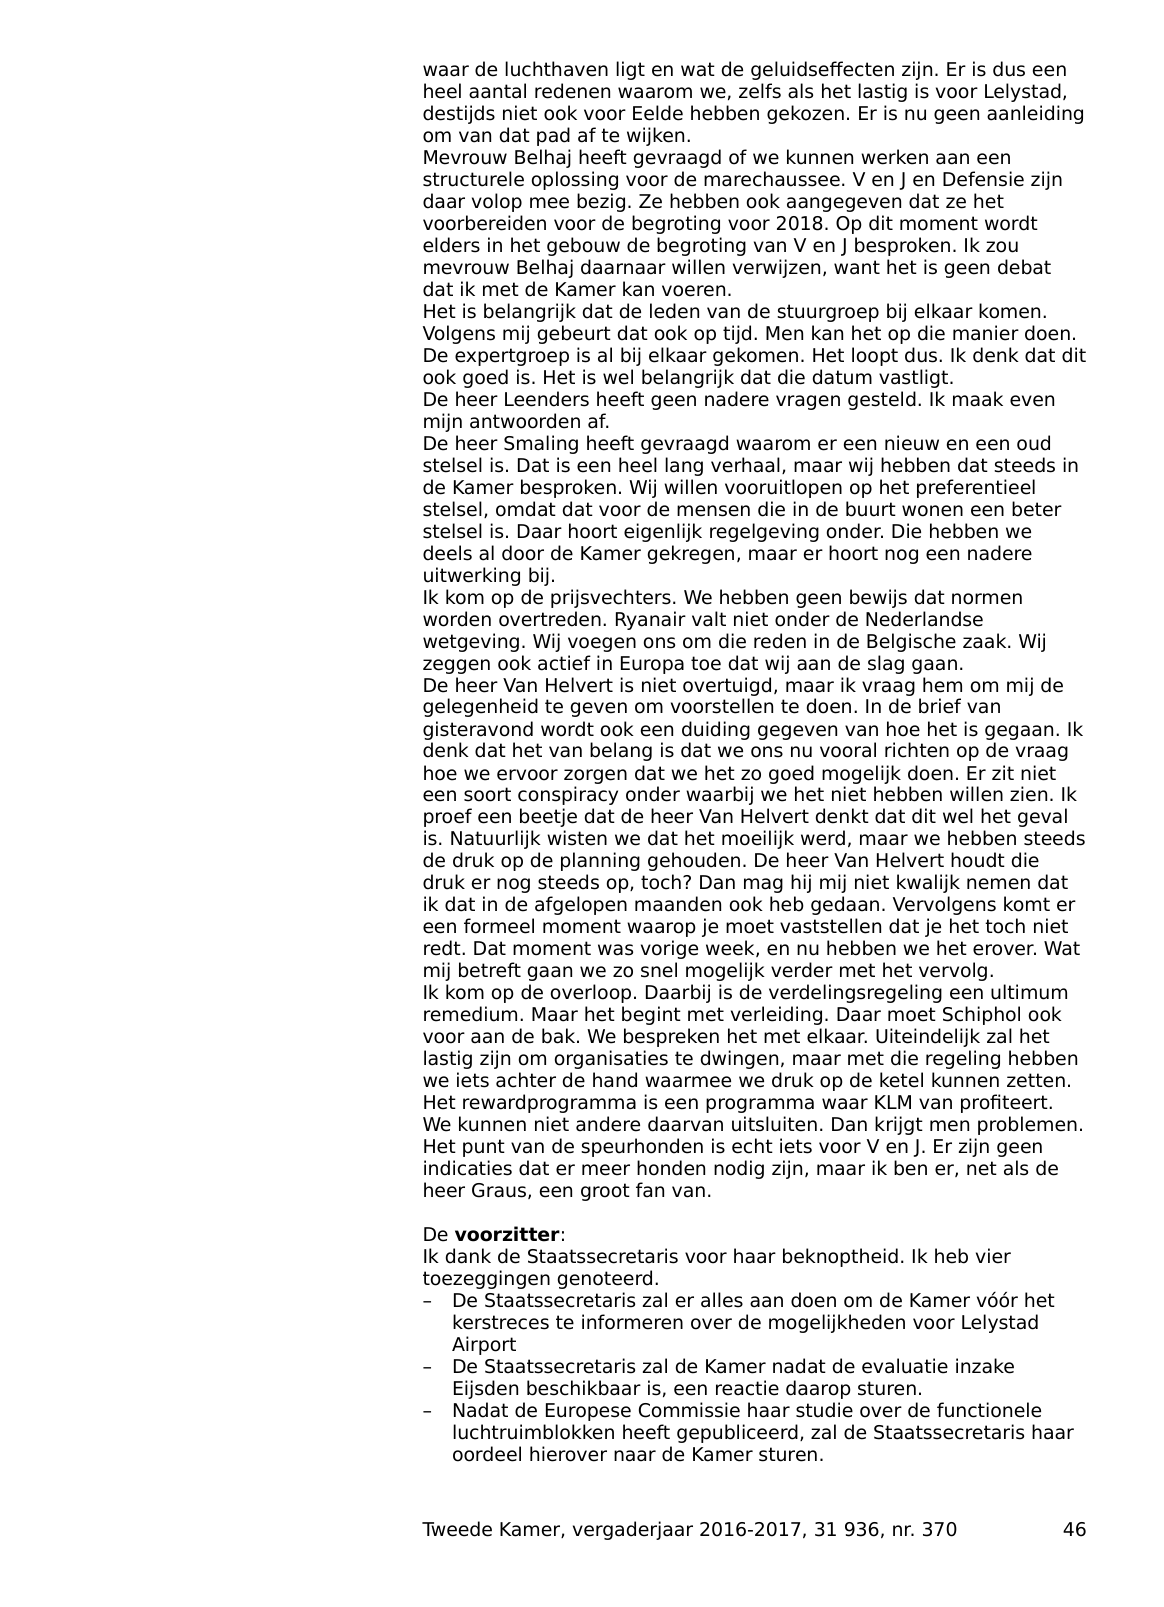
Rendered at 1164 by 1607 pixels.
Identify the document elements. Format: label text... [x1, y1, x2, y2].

text De heer Leenders heeft geen nadere vragen gesteld. Ik maak even mijn antwoorden af. [422, 389, 1087, 433]
text waar de luchthaven ligt en wat de geluidseffecten zijn. Er is dus een heel aantal redenen waarom we, zelfs als het lastig is voor Lelystad, destijds niet ook voor Eelde hebben gekozen. Er is nu geen aanleiding om van dat pad af te wijken. [422, 59, 1087, 147]
text De voorzitter: [422, 1224, 1087, 1246]
text De heer Smaling heeft gevraagd waarom er een nieuw en een oud stelsel is. Dat is een heel lang verhaal, maar wij hebben dat steeds in de Kamer besproken. Wij willen vooruitlopen op het preferentieel stelsel, omdat dat voor de mensen die in de buurt wonen een beter stelsel is. Daar hoort eigenlijk regelgeving onder. Die hebben we deels al door de Kamer gekregen, maar er hoort nog een nadere uitwerking bij. [422, 433, 1087, 587]
text Het punt van de speurhonden is echt iets voor V en J. Er zijn geen indicaties dat er meer honden nodig zijn, maar ik ben er, net als de heer Graus, een groot fan van. [422, 1136, 1087, 1202]
text Ik kom op de overloop. Daarbij is de verdelingsregeling een ultimum remedium. Maar het begint met verleiding. Daar moet Schiphol ook voor aan de bak. We bespreken het met elkaar. Uiteindelijk zal het lastig zijn om organisaties te dwingen, maar met die regeling hebben we iets achter de hand waarmee we druk op de ketel kunnen zetten. [422, 982, 1087, 1092]
text Het rewardprogramma is een programma waar KLM van profiteert. We kunnen niet andere daarvan uitsluiten. Dan krijgt men problemen. [422, 1092, 1087, 1136]
text – De Staatssecretaris zal er alles aan doen om de Kamer vóór het kerstreces te informeren over de mogelijkheden voor Lelystad Airport [422, 1290, 1087, 1356]
text Ik kom op de prijsvechters. We hebben geen bewijs dat normen worden overtreden. Ryanair valt niet onder de Nederlandse wetgeving. Wij voegen ons om die reden in de Belgische zaak. Wij zeggen ook actief in Europa toe dat wij aan de slag gaan. [422, 587, 1087, 674]
text – De Staatssecretaris zal de Kamer nadat de evaluatie inzake Eijsden beschikbaar is, een reactie daarop sturen. [422, 1356, 1087, 1400]
text Mevrouw Belhaj heeft gevraagd of we kunnen werken aan een structurele oplossing voor de marechaussee. V en J en Defensie zijn daar volop mee bezig. Ze hebben ook aangegeven dat ze het voorbereiden voor de begroting voor 2018. Op dit moment wordt elders in het gebouw de begroting van V en J besproken. Ik zou mevrouw Belhaj daarnaar willen verwijzen, want het is geen debat dat ik met de Kamer kan voeren. [422, 147, 1087, 301]
text De heer Van Helvert is niet overtuigd, maar ik vraag hem om mij de gelegenheid te geven om voorstellen te doen. In de brief van gisteravond wordt ook een duiding gegeven van hoe het is gegaan. Ik denk dat het van belang is dat we ons nu vooral richten op de vraag hoe we ervoor zorgen dat we het zo goed mogelijk doen. Er zit niet een soort conspiracy onder waarbij we het niet hebben willen zien. Ik proef een beetje dat de heer Van Helvert denkt dat dit wel het geval is. Natuurlijk wisten we dat het moeilijk werd, maar we hebben steeds de druk op de planning gehouden. De heer Van Helvert houdt die druk er nog steeds op, toch? Dan mag hij mij niet kwalijk nemen dat ik dat in de afgelopen maanden ook heb gedaan. Vervolgens komt er een formeel moment waarop je moet vaststellen dat je het toch niet redt. Dat moment was vorige week, en nu hebben we het erover. Wat mij betreft gaan we zo snel mogelijk verder met het vervolg. [422, 674, 1087, 982]
text Ik dank de Staatssecretaris voor haar beknoptheid. Ik heb vier toezeggingen genoteerd. [422, 1246, 1087, 1290]
text – Nadat de Europese Commissie haar studie over de functionele luchtruimblokken heeft gepubliceerd, zal de Staatssecretaris haar oordeel hierover naar de Kamer sturen. [422, 1400, 1087, 1466]
text Het is belangrijk dat de leden van de stuurgroep bij elkaar komen. Volgens mij gebeurt dat ook op tijd. Men kan het op die manier doen. De expertgroep is al bij elkaar gekomen. Het loopt dus. Ik denk dat dit ook goed is. Het is wel belangrijk dat die datum vastligt. [422, 301, 1087, 389]
